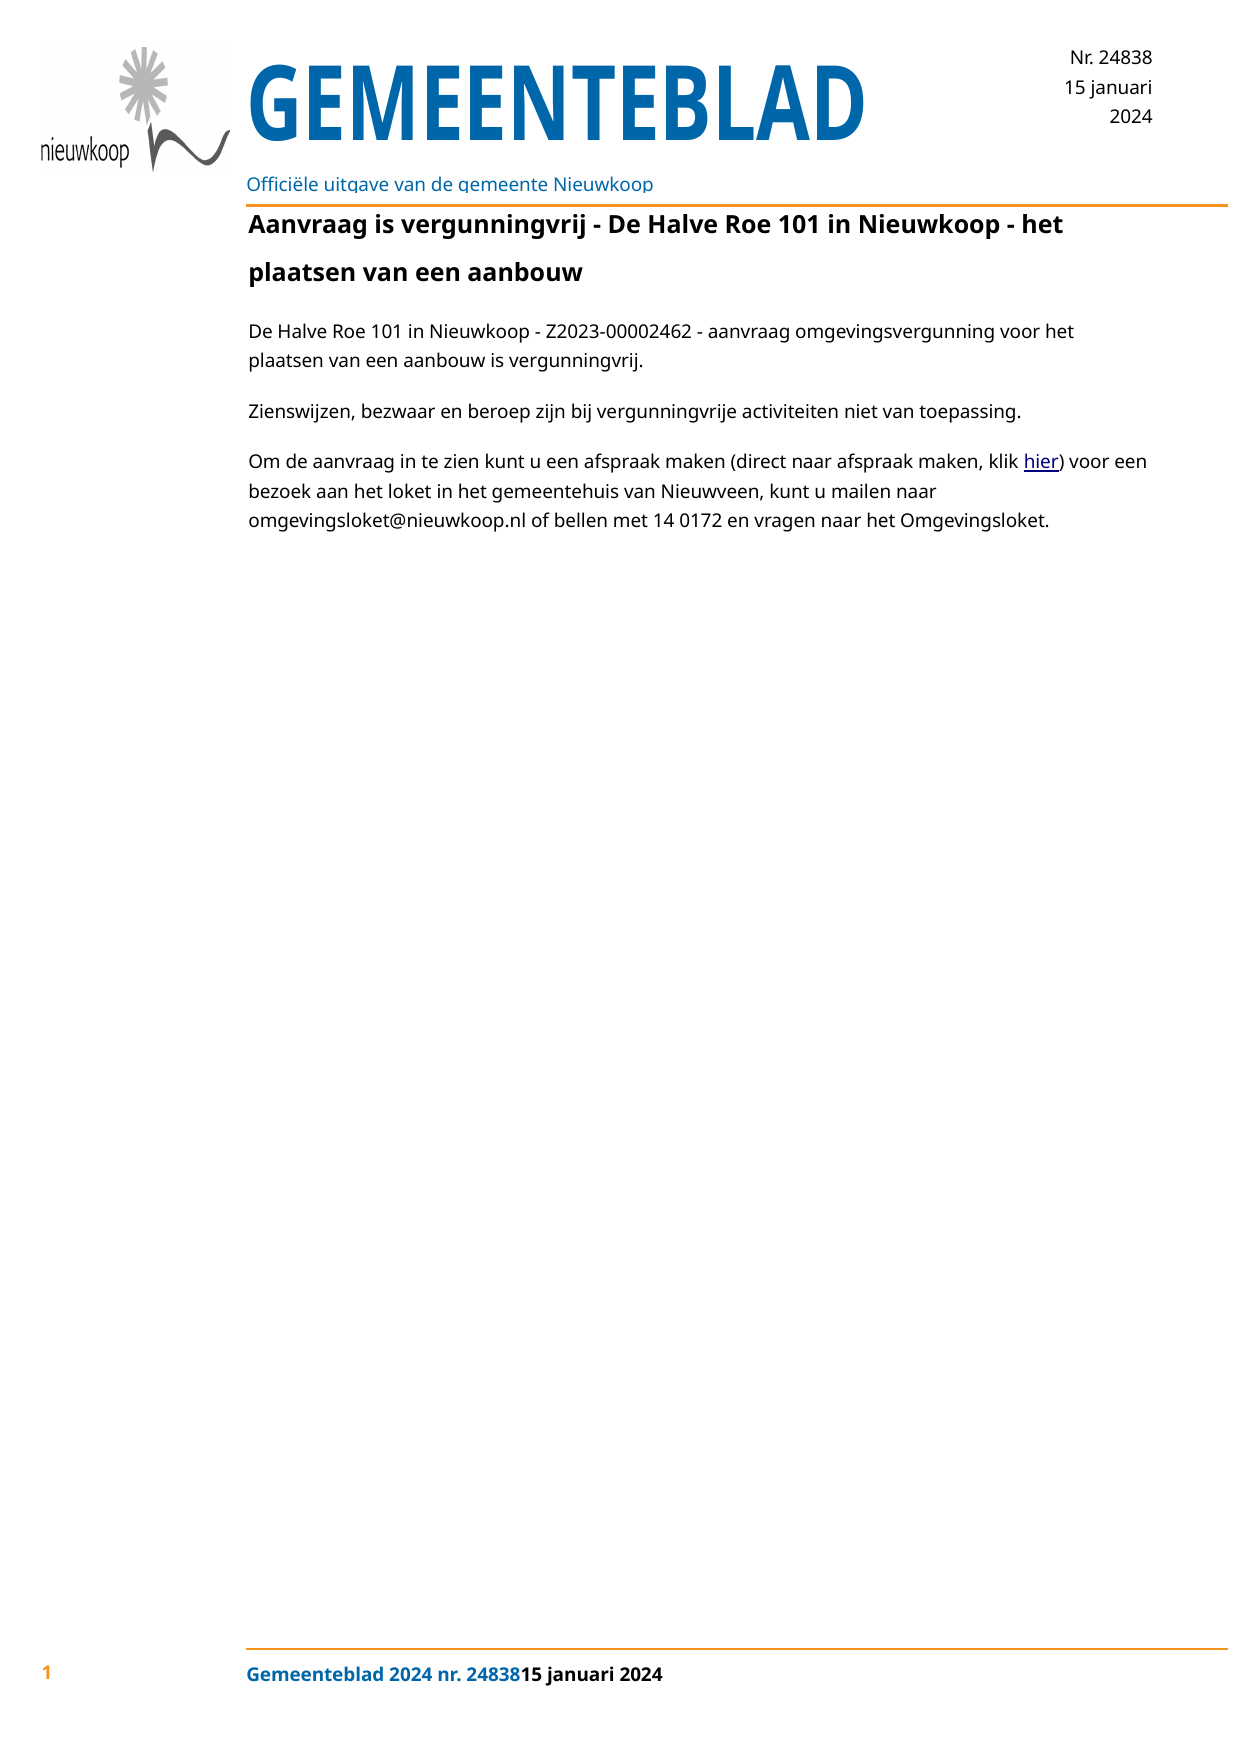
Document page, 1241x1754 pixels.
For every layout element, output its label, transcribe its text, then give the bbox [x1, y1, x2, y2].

text Aanvraag is vergunningvrij - De Halve Roe 101 in Nieuwkoop - het plaatsen van een aanbouw [248, 207, 1152, 288]
picture [41, 47, 231, 172]
text Zienswijzen, bezwaar en beroep zijn bij vergunningvrije activiteiten niet van toepassing. [248, 398, 1152, 424]
text De Halve Roe 101 in Nieuwkoop - Z2023-00002462 - aanvraag omgevingsvergunning voor het plaatsen van een aanbouw is vergunningvrij. [248, 318, 1152, 373]
text Om de aanvraag in te zien kunt u een afspraak maken (direct naar afspraak maken, klik hier) voor een bezoek aan het loket in het gemeentehuis van Nieuwveen, kunt u mailen naar omgevingsloket@nieuwkoop.nl of bellen met 14 0172 en vragen naar het Omgevingsloket. [248, 448, 1152, 533]
